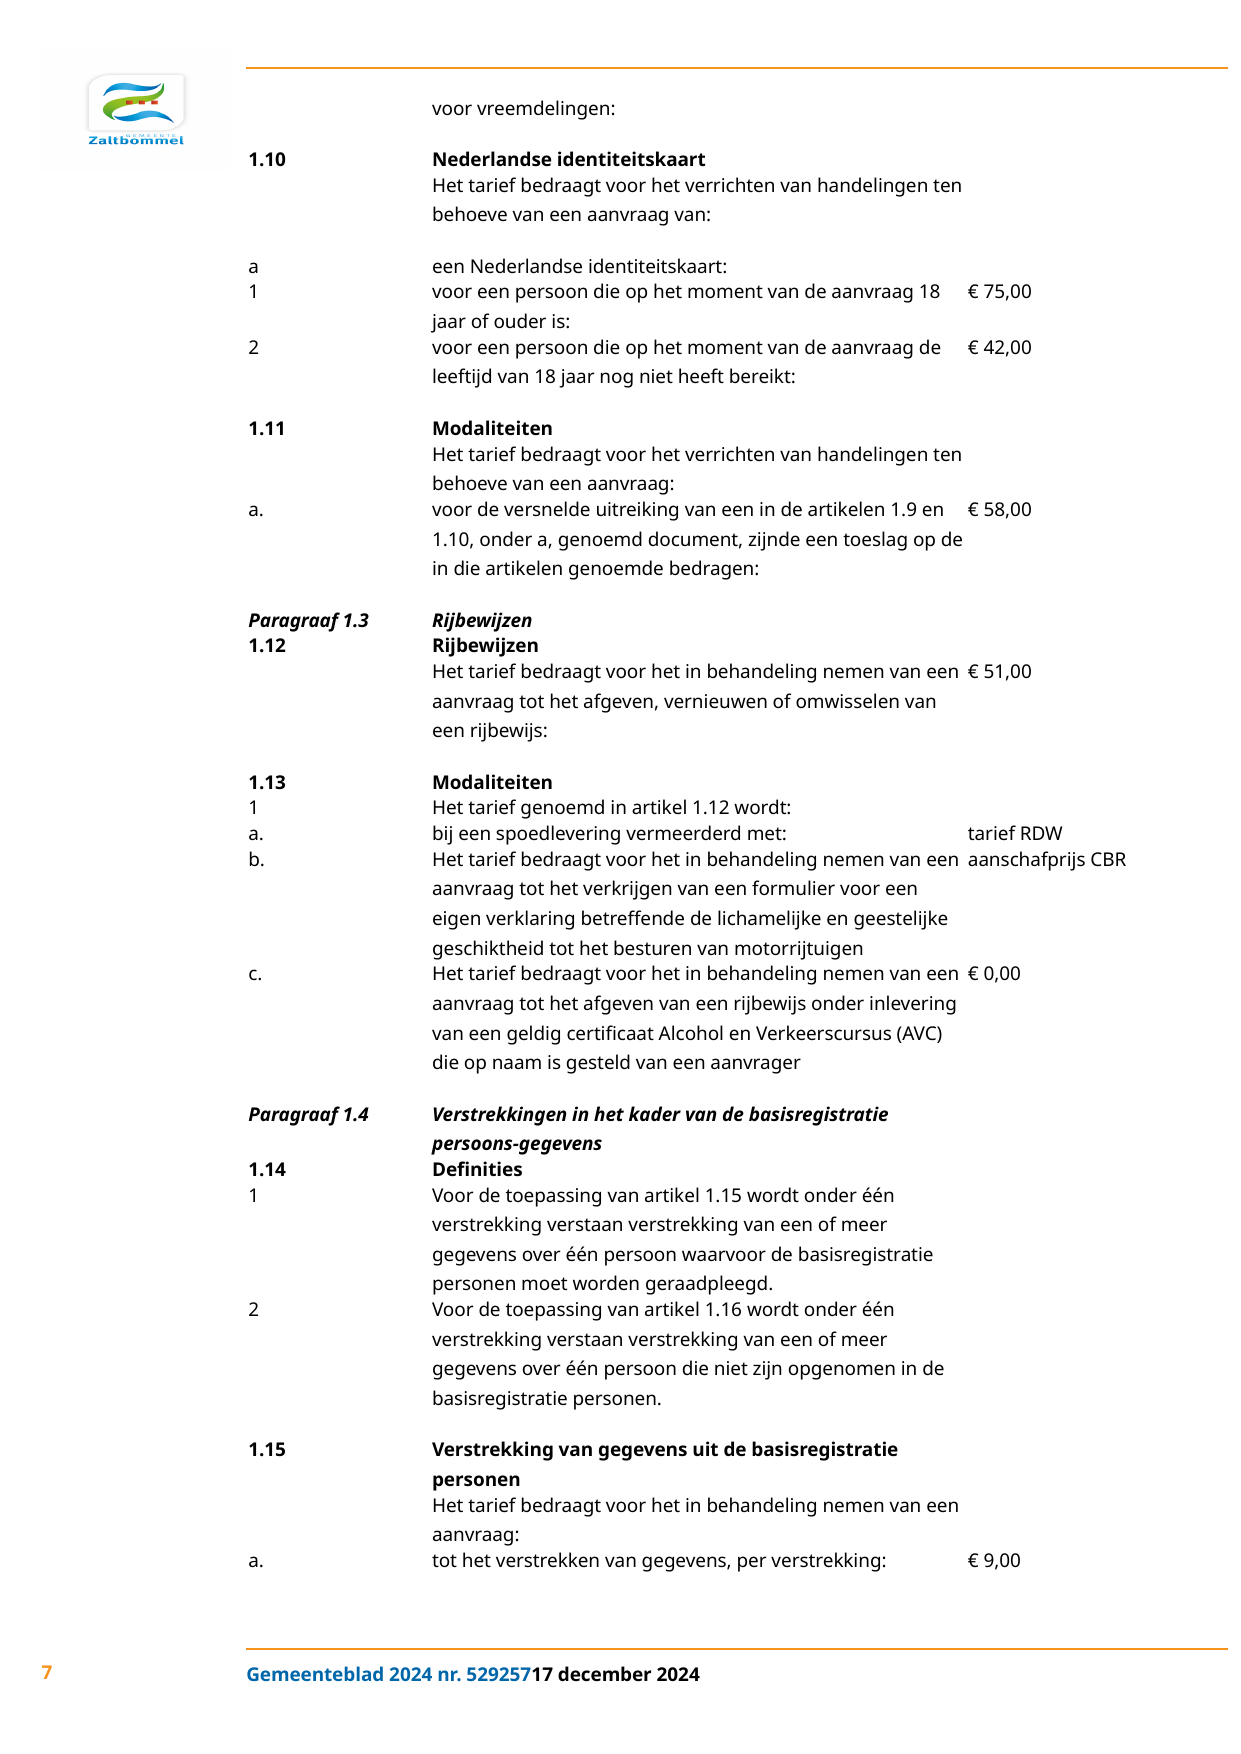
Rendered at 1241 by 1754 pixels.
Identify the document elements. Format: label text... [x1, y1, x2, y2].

table_cell [968, 795, 1152, 820]
table_cell [432, 743, 968, 769]
table_cell c. [248, 961, 432, 1075]
table_cell € 9,00 [968, 1547, 1152, 1573]
table_cell [432, 581, 968, 607]
table_cell Definities [432, 1156, 968, 1182]
table_cell Paragraaf 1.4 [248, 1101, 432, 1156]
table_cell [248, 172, 432, 227]
table_cell voor de versnelde uitreiking van een in de artikelen 1.9 en 1.10, onder a, genoemd document, zijnde een toeslag op de in die artikelen genoemde bedragen: [432, 496, 968, 581]
table_cell [968, 172, 1152, 227]
table_cell Het tarief bedraagt voor het in behandeling nemen van een aanvraag: [432, 1492, 968, 1547]
table_cell [248, 581, 432, 607]
table_cell [248, 658, 432, 743]
table_cell voor vreemdelingen: [432, 95, 968, 121]
table_cell [248, 389, 432, 415]
table_cell 1 [248, 279, 432, 334]
table_cell Het tarief bedraagt voor het in behandeling nemen van een aanvraag tot het afgeven van een rijbewijs onder inlevering van een geldig certificaat Alcohol en Verkeerscursus (AVC) die op naam is gesteld van een aanvrager [432, 961, 968, 1075]
table_cell a [248, 253, 432, 279]
table_cell [968, 1296, 1152, 1411]
table_cell [968, 1492, 1152, 1547]
table_cell € 0,00 [968, 961, 1152, 1075]
table_cell [968, 607, 1152, 632]
table_cell [968, 415, 1152, 441]
table_cell [968, 253, 1152, 279]
table_cell € 58,00 [968, 496, 1152, 581]
table_cell Voor de toepassing van artikel 1.16 wordt onder één verstrekking verstaan verstrekking van een of meer gegevens over één persoon die niet zijn opgenomen in de basisregistratie personen. [432, 1296, 968, 1411]
table_cell [968, 1573, 1152, 1598]
picture [41, 47, 231, 172]
table_cell 1.12 [248, 633, 432, 658]
table_cell aanschafprijs CBR [968, 846, 1152, 961]
table_cell [968, 633, 1152, 658]
table_cell Verstrekkingen in het kader van de basisregistratie persoons-gegevens [432, 1101, 968, 1156]
table_cell bij een spoedlevering vermeerderd met: [432, 820, 968, 846]
table_cell [968, 743, 1152, 769]
table_cell 1 [248, 795, 432, 820]
table_cell Het tarief bedraagt voor het in behandeling nemen van een aanvraag tot het afgeven, vernieuwen of omwisselen van een rijbewijs: [432, 658, 968, 743]
table_cell [432, 227, 968, 253]
table_cell b. [248, 846, 432, 961]
table_cell [432, 389, 968, 415]
table_cell Het tarief bedraagt voor het verrichten van handelingen ten behoeve van een aanvraag: [432, 441, 968, 496]
table_cell [968, 441, 1152, 496]
table_cell [968, 1075, 1152, 1101]
table_cell [248, 743, 432, 769]
table_cell [248, 441, 432, 496]
table_cell a. [248, 496, 432, 581]
table_cell Nederlandse identiteitskaart [432, 146, 968, 172]
table_cell a. [248, 820, 432, 846]
table_cell [968, 581, 1152, 607]
table_cell Rijbewijzen [432, 633, 968, 658]
table_cell Rijbewijzen [432, 607, 968, 632]
table_cell Het tarief bedraagt voor het verrichten van handelingen ten behoeve van een aanvraag van: [432, 172, 968, 227]
table_cell € 75,00 [968, 279, 1152, 334]
table_cell € 51,00 [968, 658, 1152, 743]
table_cell [968, 95, 1152, 121]
table_cell a. [248, 1547, 432, 1573]
table_cell [968, 1436, 1152, 1492]
table_cell Het tarief genoemd in artikel 1.12 wordt: [432, 795, 968, 820]
table_cell [968, 389, 1152, 415]
table_cell [968, 1101, 1152, 1156]
table_cell Voor de toepassing van artikel 1.15 wordt onder één verstrekking verstaan verstrekking van een of meer gegevens over één persoon waarvoor de basisregistratie personen moet worden geraadpleegd. [432, 1182, 968, 1296]
table_cell 2 [248, 1296, 432, 1411]
table_cell 1.11 [248, 415, 432, 441]
table_cell [248, 1411, 432, 1436]
table_cell [968, 1156, 1152, 1182]
table_cell een Nederlandse identiteitskaart: [432, 253, 968, 279]
table_cell 2 [248, 334, 432, 389]
table_cell [968, 1182, 1152, 1296]
table_cell € 42,00 [968, 334, 1152, 389]
table_cell tarief RDW [968, 820, 1152, 846]
table_cell [432, 1573, 968, 1598]
table_cell Het tarief bedraagt voor het in behandeling nemen van een aanvraag tot het verkrijgen van een formulier voor een eigen verklaring betreffende de lichamelijke en geestelijke geschiktheid tot het besturen van motorrijtuigen [432, 846, 968, 961]
table_cell [968, 146, 1152, 172]
table_cell [248, 95, 432, 121]
table_cell Paragraaf 1.3 [248, 607, 432, 632]
table_cell tot het verstrekken van gegevens, per verstrekking: [432, 1547, 968, 1573]
table_cell Modaliteiten [432, 769, 968, 794]
table_cell voor een persoon die op het moment van de aanvraag 18 jaar of ouder is: [432, 279, 968, 334]
table_cell 1.10 [248, 146, 432, 172]
table_cell [432, 121, 968, 146]
table_cell [248, 1075, 432, 1101]
table_cell 1.15 [248, 1436, 432, 1492]
table_cell Verstrekking van gegevens uit de basisregistratie personen [432, 1436, 968, 1492]
table_cell [968, 769, 1152, 794]
table_cell [248, 1492, 432, 1547]
table_cell [248, 121, 432, 146]
table_cell 1.14 [248, 1156, 432, 1182]
table_cell Modaliteiten [432, 415, 968, 441]
table_cell [248, 1573, 432, 1598]
table_cell 1.13 [248, 769, 432, 794]
table_cell [432, 1411, 968, 1436]
table_cell [248, 227, 432, 253]
table_cell [968, 121, 1152, 146]
table_cell [968, 227, 1152, 253]
table_cell 1 [248, 1182, 432, 1296]
table_cell [432, 1075, 968, 1101]
table_cell voor een persoon die op het moment van de aanvraag de leeftijd van 18 jaar nog niet heeft bereikt: [432, 334, 968, 389]
table_cell [968, 1411, 1152, 1436]
